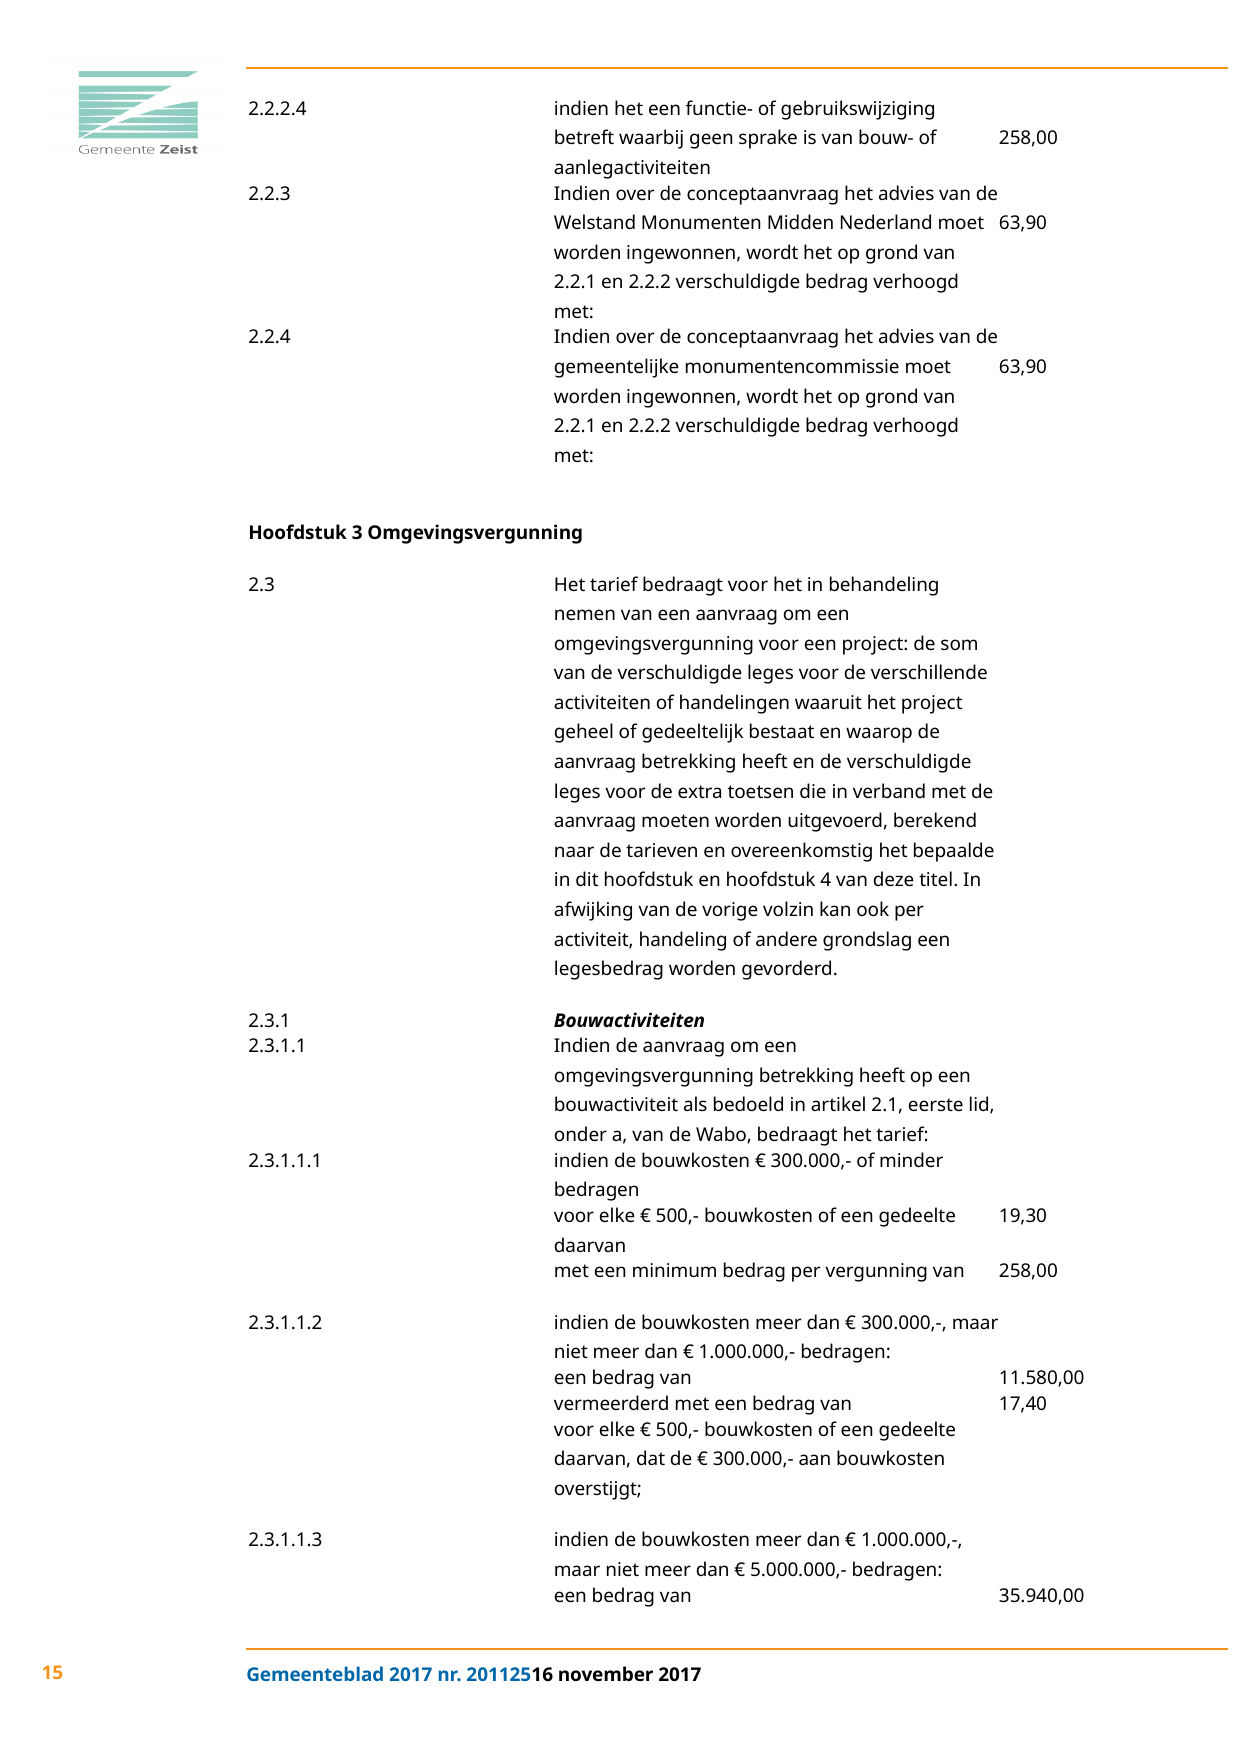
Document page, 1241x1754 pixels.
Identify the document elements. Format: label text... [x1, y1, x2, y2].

table_cell [248, 494, 554, 519]
table_cell [999, 1526, 1152, 1582]
table_cell indien de bouwkosten € 300.000,- of minder bedragen [554, 1147, 999, 1202]
table_cell [554, 1501, 999, 1526]
table_cell [554, 545, 999, 571]
table_cell Bouwactiviteiten [554, 1007, 999, 1032]
table_cell vermeerderd met een bedrag van [554, 1390, 999, 1416]
table_cell 258,00 [999, 1258, 1152, 1283]
table_cell 35.940,00 [999, 1582, 1152, 1607]
table_cell [999, 1147, 1152, 1202]
table_cell [999, 545, 1152, 571]
table_cell [248, 1283, 554, 1309]
table_cell Indien de aanvraag om een omgevingsvergunning betrekking heeft op een bouwactiviteit als bedoeld in artikel 2.1, eerste lid, onder a, van de Wabo, bedraagt het tarief: [554, 1033, 999, 1147]
table_cell [999, 1501, 1152, 1526]
table_cell een bedrag van [554, 1582, 999, 1607]
table_cell [999, 519, 1152, 545]
table_cell [248, 545, 554, 571]
table_cell [554, 494, 999, 519]
table_cell [248, 468, 554, 493]
table_cell [248, 1390, 554, 1416]
table_cell 2.3.1.1.3 [248, 1526, 554, 1582]
table_cell [248, 1416, 554, 1501]
table_cell [999, 468, 1152, 493]
table_cell 2.3.1 [248, 1007, 554, 1032]
table_cell [248, 981, 554, 1007]
table_cell [248, 1364, 554, 1390]
table_cell 63,90 [999, 180, 1152, 324]
table_cell 2.3.1.1 [248, 1033, 554, 1147]
table_cell 17,40 [999, 1390, 1152, 1416]
table_cell Indien over de conceptaanvraag het advies van de gemeentelijke monumentencommissie moet worden ingewonnen, wordt het op grond van 2.2.1 en 2.2.2 verschuldigde bedrag verhoogd met: [554, 324, 999, 468]
table_cell [999, 1033, 1152, 1147]
table_cell voor elke € 500,- bouwkosten of een gedeelte daarvan [554, 1202, 999, 1258]
table_cell [248, 1202, 554, 1258]
table_cell [248, 1501, 554, 1526]
table_cell met een minimum bedrag per vergunning van [554, 1258, 999, 1283]
table_cell indien het een functie- of gebruikswijziging betreft waarbij geen sprake is van bouw- of aanlegactiviteiten [554, 95, 999, 180]
table_cell 2.2.4 [248, 324, 554, 468]
table_cell [554, 468, 999, 493]
table_cell Indien over de conceptaanvraag het advies van de Welstand Monumenten Midden Nederland moet worden ingewonnen, wordt het op grond van 2.2.1 en 2.2.2 verschuldigde bedrag verhoogd met: [554, 180, 999, 324]
table_cell Het tarief bedraagt voor het in behandeling nemen van een aanvraag om een omgevingsvergunning voor een project: de som van de verschuldigde leges voor de verschillende activiteiten of handelingen waaruit het project geheel of gedeeltelijk bestaat en waarop de aanvraag betrekking heeft en de verschuldigde leges voor de extra toetsen die in verband met de aanvraag moeten worden uitgevoerd, berekend naar de tarieven en overeenkomstig het bepaalde in dit hoofdstuk en hoofdstuk 4 van deze titel. In afwijking van de vorige volzin kan ook per activiteit, handeling of andere grondslag een legesbedrag worden gevorderd. [554, 571, 999, 981]
table_cell [999, 1416, 1152, 1501]
table_cell voor elke € 500,- bouwkosten of een gedeelte daarvan, dat de € 300.000,- aan bouwkosten overstijgt; [554, 1416, 999, 1501]
table_cell 2.3.1.1.1 [248, 1147, 554, 1202]
table_cell [999, 494, 1152, 519]
table_cell [999, 1007, 1152, 1032]
table_cell 11.580,00 [999, 1364, 1152, 1390]
table_cell Hoofdstuk 3 Omgevingsvergunning [248, 519, 999, 545]
table_cell 2.2.3 [248, 180, 554, 324]
table_cell 2.2.2.4 [248, 95, 554, 180]
table_cell [999, 571, 1152, 981]
table_cell [554, 981, 999, 1007]
table_cell 2.3.1.1.2 [248, 1309, 554, 1364]
table_cell 258,00 [999, 95, 1152, 180]
table_cell 2.3 [248, 571, 554, 981]
table_cell [999, 1309, 1152, 1364]
table_cell 63,90 [999, 324, 1152, 468]
table_cell indien de bouwkosten meer dan € 300.000,-, maar niet meer dan € 1.000.000,- bedragen: [554, 1309, 999, 1364]
table_cell [554, 1283, 999, 1309]
picture [41, 47, 231, 172]
table_cell [248, 1258, 554, 1283]
table_cell [999, 1283, 1152, 1309]
table_cell een bedrag van [554, 1364, 999, 1390]
table_cell [248, 1582, 554, 1607]
table_cell 19,30 [999, 1202, 1152, 1258]
table_cell indien de bouwkosten meer dan € 1.000.000,-, maar niet meer dan € 5.000.000,- bedragen: [554, 1526, 999, 1582]
table_cell [999, 981, 1152, 1007]
